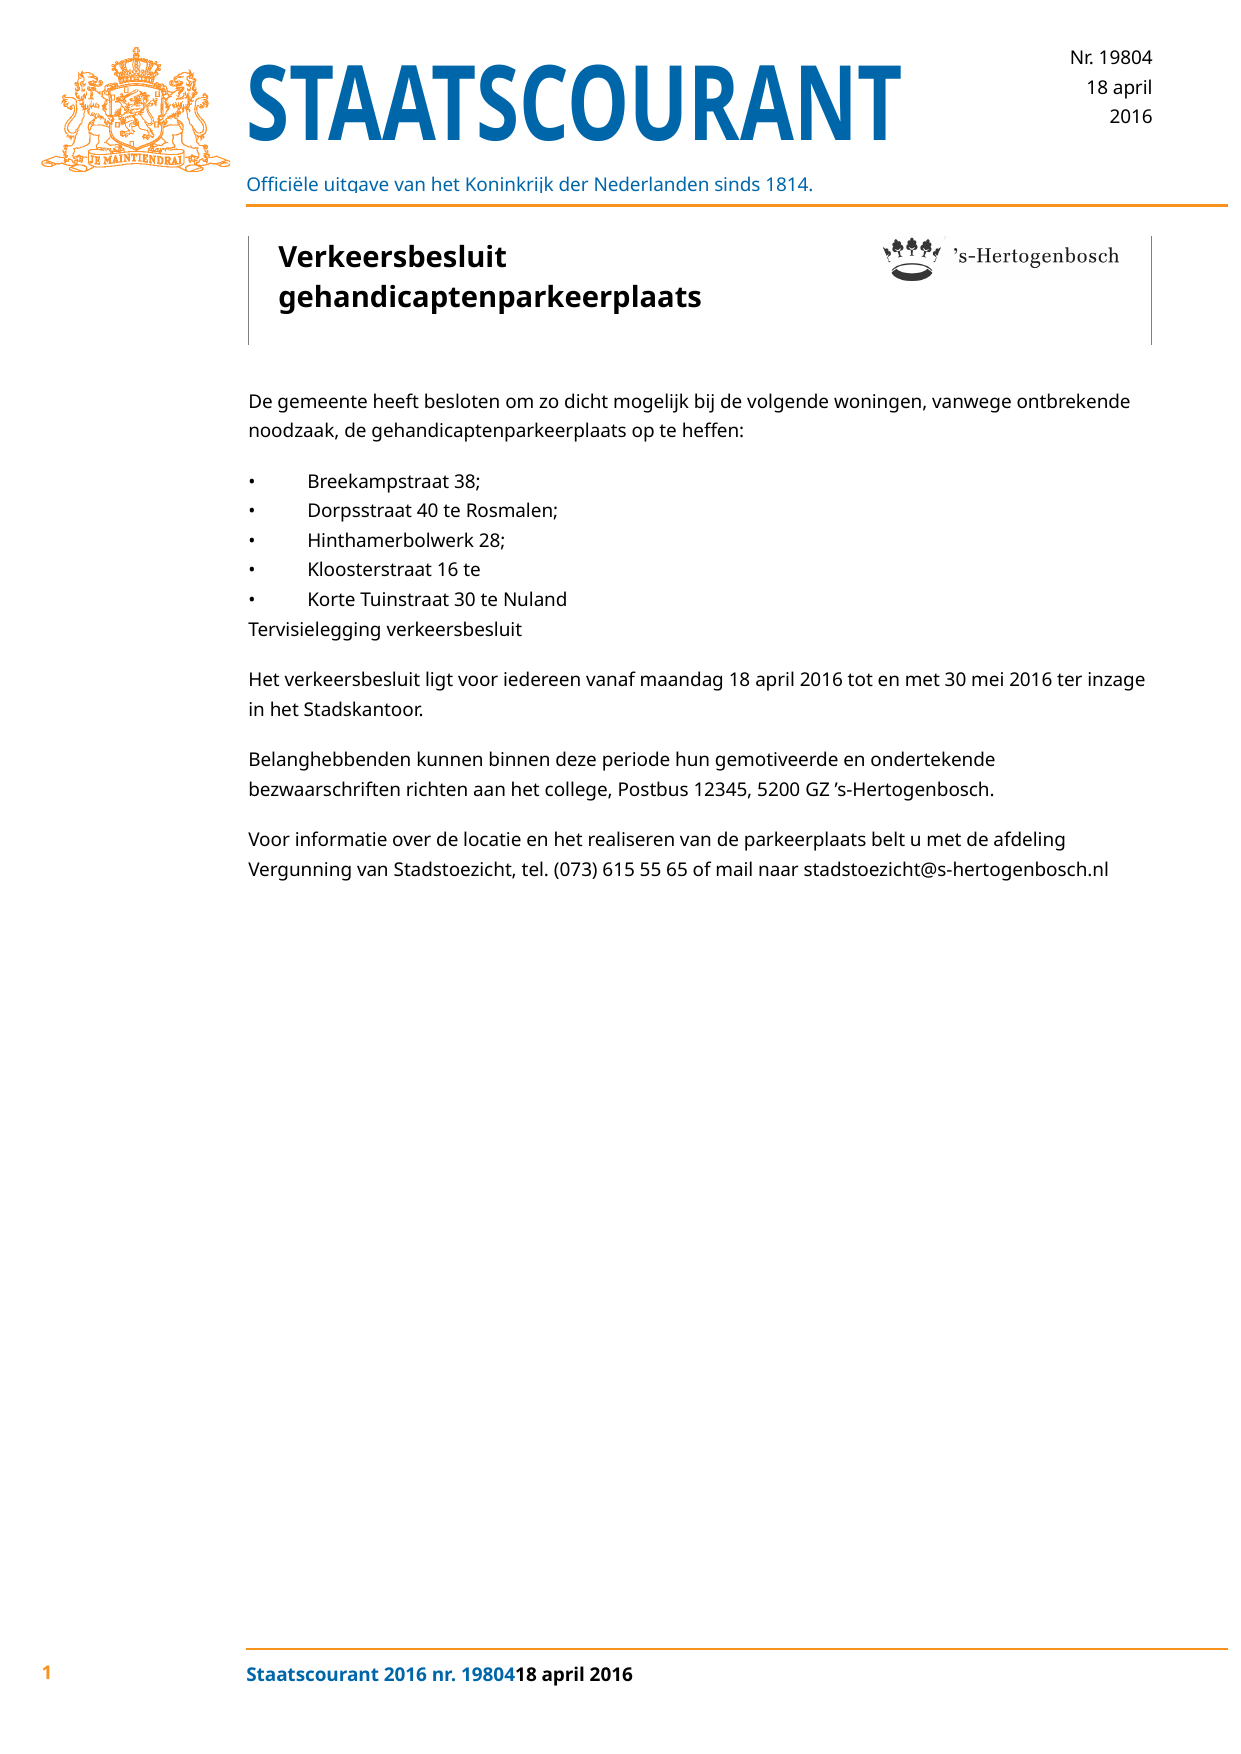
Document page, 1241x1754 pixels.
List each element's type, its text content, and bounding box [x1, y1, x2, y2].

table_header Verkeersbesluit gehandicaptenparkeerplaats [249, 236, 850, 345]
list Dorpsstraat 40 te Rosmalen; [248, 497, 1152, 523]
list Breekampstraat 38; [248, 468, 1152, 494]
text Het verkeersbesluit ligt voor iedereen vanaf maandag 18 april 2016 tot en met 30 mei 2016 ter inzage in het Stadskantoor. [248, 666, 1152, 722]
text Tervisielegging verkeersbesluit [248, 616, 1152, 642]
text Belanghebbenden kunnen binnen deze periode hun gemotiveerde en ondertekende bezwaarschriften richten aan het college, Postbus 12345, 5200 GZ ’s-Hertogenbosch. [248, 746, 1152, 802]
picture [41, 47, 231, 172]
text Voor informatie over de locatie en het realiseren van de parkeerplaats belt u met de afdeling Vergunning van Stadstoezicht, tel. (073) 615 55 65 of mail naar stadstoezicht@s-hertogenbosch.nl [248, 826, 1152, 882]
list Hinthamerbolwerk 28; [248, 527, 1152, 553]
table_header [850, 236, 1151, 345]
text De gemeente heeft besloten om zo dicht mogelijk bij de volgende woningen, vanwege ontbrekende noodzaak, de gehandicaptenparkeerplaats op te heffen: [248, 388, 1152, 443]
list Kloosterstraat 16 te [248, 557, 1152, 582]
picture [882, 236, 1119, 281]
list Korte Tuinstraat 30 te Nuland [248, 586, 1152, 612]
